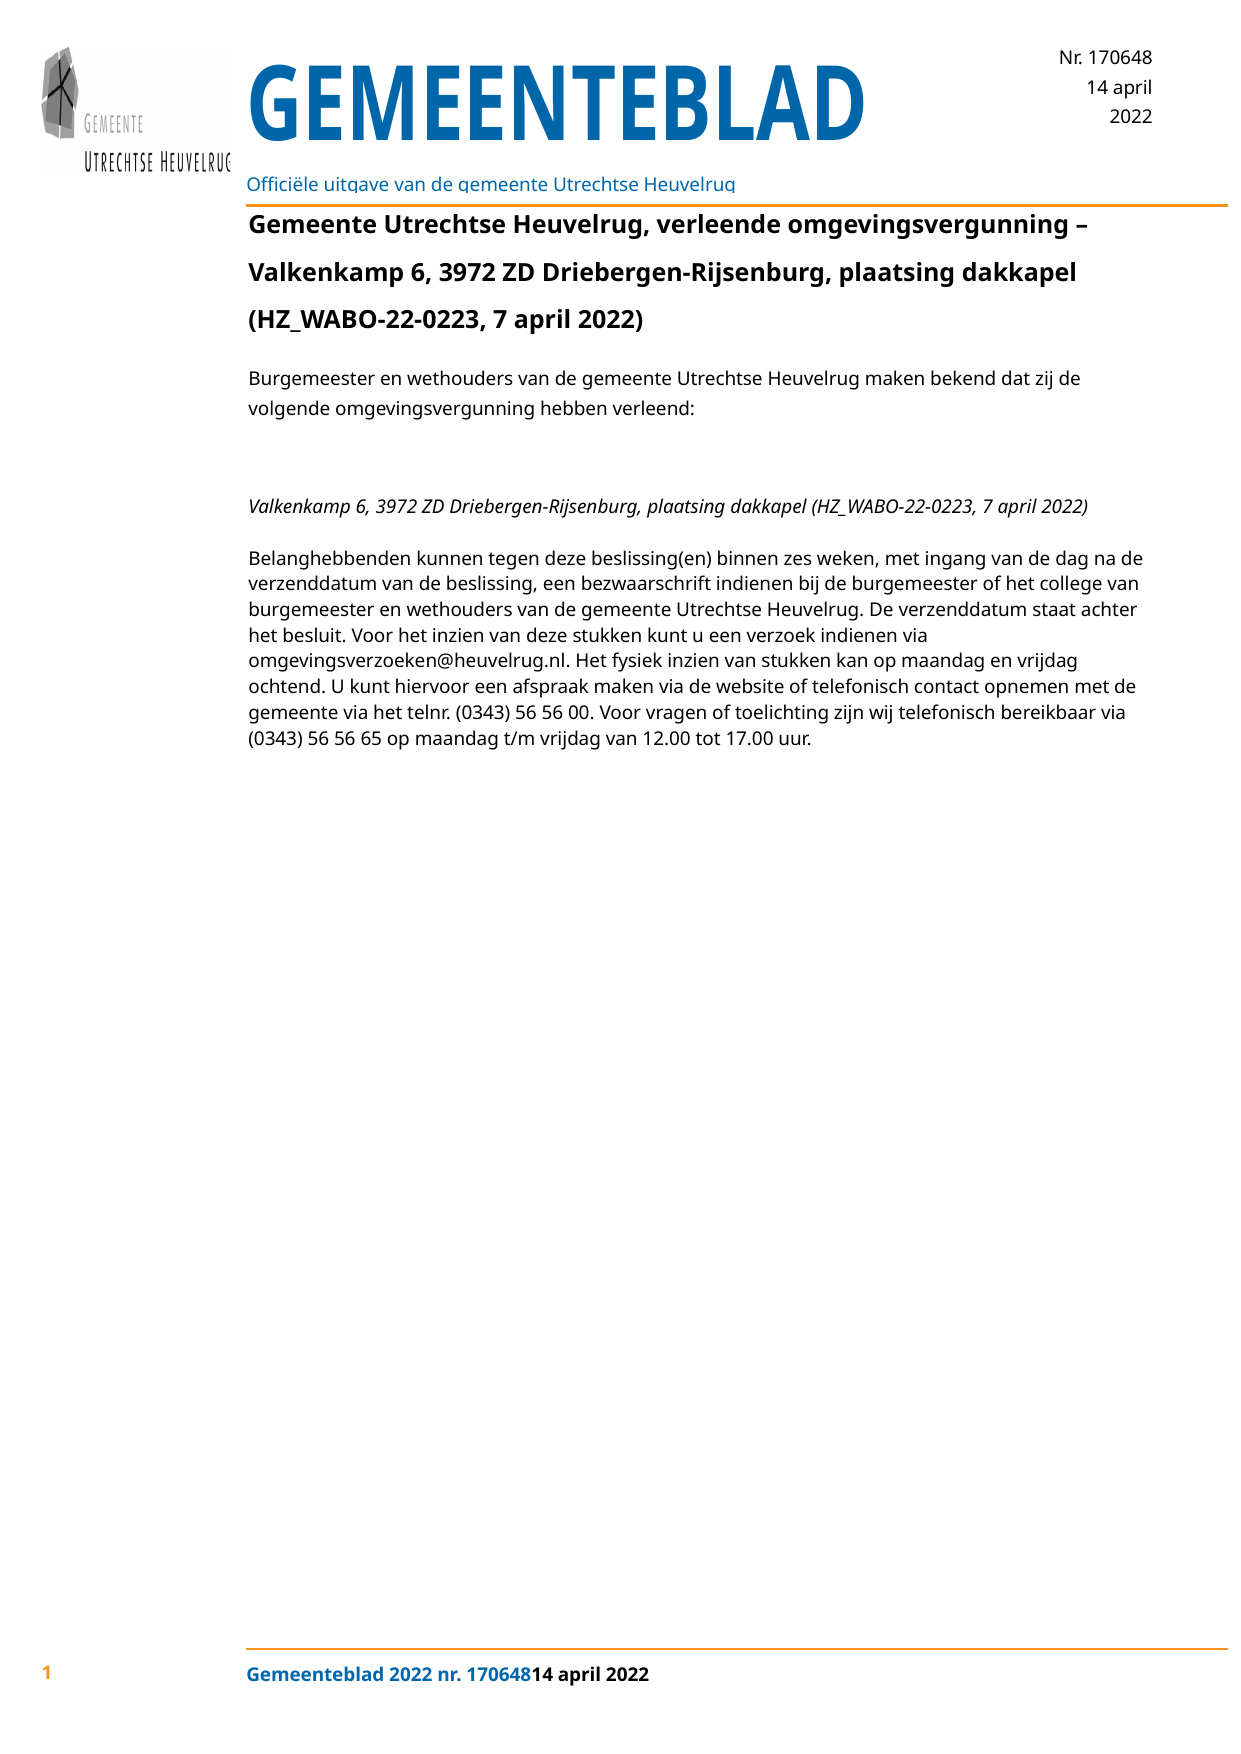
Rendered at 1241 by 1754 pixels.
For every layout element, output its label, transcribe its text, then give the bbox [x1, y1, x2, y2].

text Belanghebbenden kunnen tegen deze beslissing(en) binnen zes weken, met ingang van de dag na de verzenddatum van de beslissing, een bezwaarschrift indienen bij de burgemeester of het college van burgemeester en wethouders van de gemeente Utrechtse Heuvelrug. De verzenddatum staat achter het besluit. Voor het inzien van deze stukken kunt u een verzoek indienen via omgevingsverzoeken@heuvelrug.nl. Het fysiek inzien van stukken kan op maandag en vrijdag ochtend. U kunt hiervoor een afspraak maken via de website of telefonisch contact opnemen met de gemeente via het telnr. (0343) 56 56 00. Voor vragen of toelichting zijn wij telefonisch bereikbaar via (0343) 56 56 65 op maandag t/m vrijdag van 12.00 tot 17.00 uur. [248, 545, 1152, 751]
picture [41, 47, 231, 172]
text Burgemeester en wethouders van de gemeente Utrechtse Heuvelrug maken bekend dat zij de volgende omgevingsvergunning hebben verleend: [248, 366, 1152, 421]
text Valkenkamp 6, 3972 ZD Driebergen-Rijsenburg, plaatsing dakkapel (HZ_WABO-22-0223, 7 april 2022) [248, 493, 1152, 519]
text Gemeente Utrechtse Heuvelrug, verleende omgevingsvergunning – Valkenkamp 6, 3972 ZD Driebergen-Rijsenburg, plaatsing dakkapel (HZ_WABO-22-0223, 7 april 2022) [248, 207, 1152, 336]
